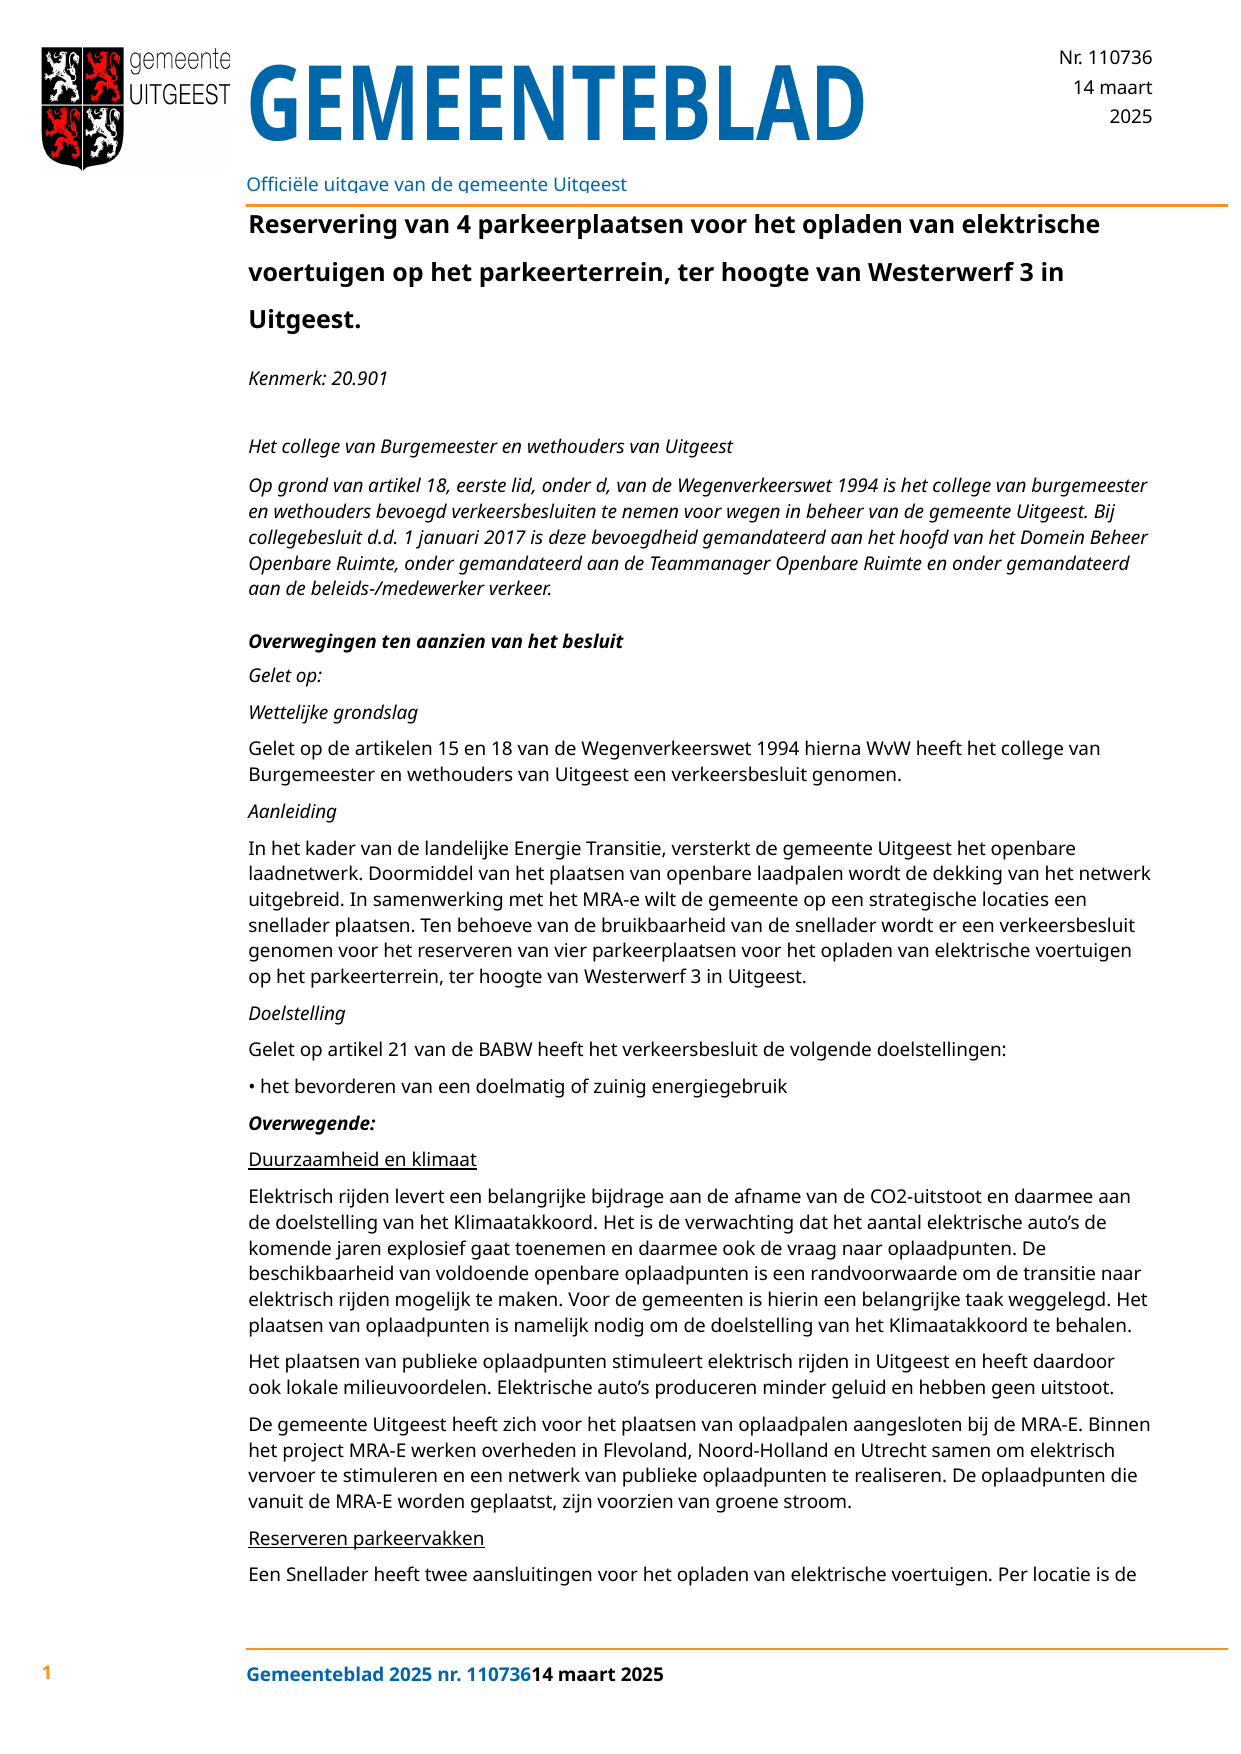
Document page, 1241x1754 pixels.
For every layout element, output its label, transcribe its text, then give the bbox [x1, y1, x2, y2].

text In het kader van de landelijke Energie Transitie, versterkt de gemeente Uitgeest het openbare laadnetwerk. Doormiddel van het plaatsen van openbare laadpalen wordt de dekking van het netwerk uitgebreid. In samenwerking met het MRA-e wilt de gemeente op een strategische locaties een snellader plaatsen. Ten behoeve van de bruikbaarheid van de snellader wordt er een verkeersbesluit genomen voor het reserveren van vier parkeerplaatsen voor het opladen van elektrische voertuigen op het parkeerterrein, ter hoogte van Westerwerf 3 in Uitgeest. [248, 835, 1152, 989]
text Wettelijke grondslag [248, 699, 1152, 725]
text Aanleiding [248, 798, 1152, 824]
text Doelstelling [248, 1000, 1152, 1026]
picture [41, 47, 231, 172]
text Kenmerk: 20.901 [248, 366, 1152, 391]
text Reservering van 4 parkeerplaatsen voor het opladen van elektrische voertuigen op het parkeerterrein, ter hoogte van Westerwerf 3 in Uitgeest. [248, 207, 1152, 336]
text • het bevorderen van een doelmatig of zuinig energiegebruik [248, 1073, 1152, 1099]
text Gelet op artikel 21 van de BABW heeft het verkeersbesluit de volgende doelstellingen: [248, 1037, 1152, 1062]
text Overwegingen ten aanzien van het besluit [248, 628, 1152, 654]
text Reserveren parkeervakken [248, 1525, 1152, 1551]
text Het college van Burgemeester en wethouders van Uitgeest [248, 433, 1152, 459]
text Het plaatsen van publieke oplaadpunten stimuleert elektrisch rijden in Uitgeest en heeft daardoor ook lokale milieuvoordelen. Elektrische auto’s produceren minder geluid en hebben geen uitstoot. [248, 1349, 1152, 1400]
text Overwegende: [248, 1110, 1152, 1136]
text De gemeente Uitgeest heeft zich voor het plaatsen van oplaadpalen aangesloten bij de MRA-E. Binnen het project MRA-E werken overheden in Flevoland, Noord-Holland en Utrecht samen om elektrisch vervoer te stimuleren en een netwerk van publieke oplaadpunten te realiseren. De oplaadpunten die vanuit de MRA-E worden geplaatst, zijn voorzien van groene stroom. [248, 1411, 1152, 1514]
text Op grond van artikel 18, eerste lid, onder d, van de Wegenverkeerswet 1994 is het college van burgemeester en wethouders bevoegd verkeersbesluiten te nemen voor wegen in beheer van de gemeente Uitgeest. Bij collegebesluit d.d. 1 januari 2017 is deze bevoegdheid gemandateerd aan het hoofd van het Domein Beheer Openbare Ruimte, onder gemandateerd aan de Teammanager Openbare Ruimte en onder gemandateerd aan de beleids-/medewerker verkeer. [248, 472, 1152, 601]
text Gelet op: [248, 662, 1152, 688]
text Gelet op de artikelen 15 en 18 van de Wegenverkeerswet 1994 hierna WvW heeft het college van Burgemeester en wethouders van Uitgeest een verkeersbesluit genomen. [248, 736, 1152, 787]
text Een Snellader heeft twee aansluitingen voor het opladen van elektrische voertuigen. Per locatie is de [248, 1562, 1152, 1587]
text Elektrisch rijden levert een belangrijke bijdrage aan de afname van de CO2-uitstoot en daarmee aan de doelstelling van het Klimaatakkoord. Het is de verwachting dat het aantal elektrische auto’s de komende jaren explosief gaat toenemen en daarmee ook de vraag naar oplaadpunten. De beschikbaarheid van voldoende openbare oplaadpunten is een randvoorwaarde om de transitie naar elektrisch rijden mogelijk te maken. Voor de gemeenten is hierin een belangrijke taak weggelegd. Het plaatsen van oplaadpunten is namelijk nodig om de doelstelling van het Klimaatakkoord te behalen. [248, 1183, 1152, 1338]
text Duurzaamheid en klimaat [248, 1147, 1152, 1172]
